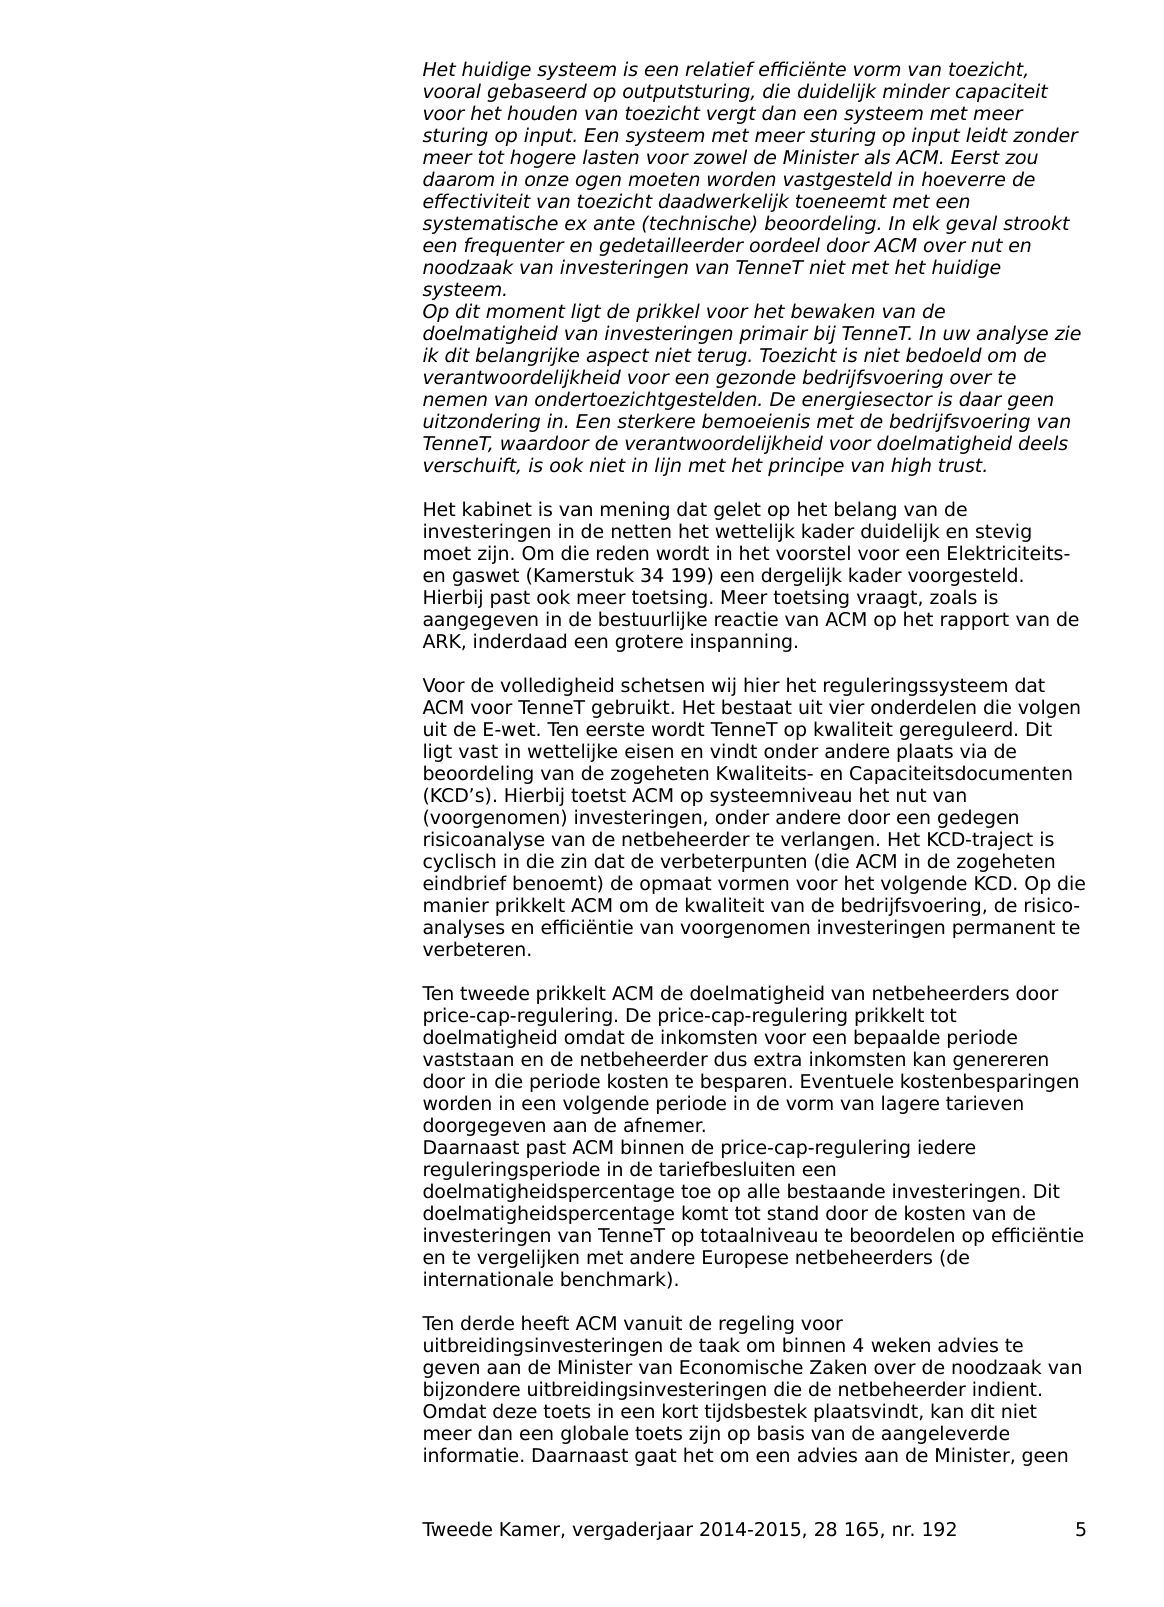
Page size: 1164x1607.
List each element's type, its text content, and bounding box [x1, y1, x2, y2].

text Op dit moment ligt de prikkel voor het bewaken van de doelmatigheid van investeringen primair bij TenneT. In uw analyse zie ik dit belangrijke aspect niet terug. Toezicht is niet bedoeld om de verantwoordelijkheid voor een gezonde bedrijfsvoering over te nemen van ondertoezichtgestelden. De energiesector is daar geen uitzondering in. Een sterkere bemoeienis met de bedrijfsvoering van TenneT, waardoor de verantwoordelijkheid voor doelmatigheid deels verschuift, is ook niet in lijn met het principe van high trust. [422, 301, 1087, 477]
text Ten tweede prikkelt ACM de doelmatigheid van netbeheerders door price-cap-regulering. De price-cap-regulering prikkelt tot doelmatigheid omdat de inkomsten voor een bepaalde periode vaststaan en de netbeheerder dus extra inkomsten kan genereren door in die periode kosten te besparen. Eventuele kostenbesparingen worden in een volgende periode in de vorm van lagere tarieven doorgegeven aan de afnemer. [422, 983, 1087, 1137]
text Het kabinet is van mening dat gelet op het belang van de investeringen in de netten het wettelijk kader duidelijk en stevig moet zijn. Om die reden wordt in het voorstel voor een Elektriciteits- en gaswet (Kamerstuk 34 199) een dergelijk kader voorgesteld. Hierbij past ook meer toetsing. Meer toetsing vraagt, zoals is aangegeven in de bestuurlijke reactie van ACM op het rapport van de ARK, inderdaad een grotere inspanning. [422, 499, 1087, 653]
text Ten derde heeft ACM vanuit de regeling voor uitbreidingsinvesteringen de taak om binnen 4 weken advies te geven aan de Minister van Economische Zaken over de noodzaak van bijzondere uitbreidingsinvesteringen die de netbeheerder indient. Omdat deze toets in een kort tijdsbestek plaatsvindt, kan dit niet meer dan een globale toets zijn op basis van de aangeleverde informatie. Daarnaast gaat het om een advies aan de Minister, geen [422, 1313, 1087, 1467]
text Het huidige systeem is een relatief efficiënte vorm van toezicht, vooral gebaseerd op outputsturing, die duidelijk minder capaciteit voor het houden van toezicht vergt dan een systeem met meer sturing op input. Een systeem met meer sturing op input leidt zonder meer tot hogere lasten voor zowel de Minister als ACM. Eerst zou daarom in onze ogen moeten worden vastgesteld in hoeverre de effectiviteit van toezicht daadwerkelijk toeneemt met een systematische ex ante (technische) beoordeling. In elk geval strookt een frequenter en gedetailleerder oordeel door ACM over nut en noodzaak van investeringen van TenneT niet met het huidige systeem. [422, 59, 1087, 301]
text Daarnaast past ACM binnen de price-cap-regulering iedere reguleringsperiode in de tariefbesluiten een doelmatigheidspercentage toe op alle bestaande investeringen. Dit doelmatigheidspercentage komt tot stand door de kosten van de investeringen van TenneT op totaalniveau te beoordelen op efficiëntie en te vergelijken met andere Europese netbeheerders (de internationale benchmark). [422, 1137, 1087, 1291]
text Voor de volledigheid schetsen wij hier het reguleringssysteem dat ACM voor TenneT gebruikt. Het bestaat uit vier onderdelen die volgen uit de E-wet. Ten eerste wordt TenneT op kwaliteit gereguleerd. Dit ligt vast in wettelijke eisen en vindt onder andere plaats via de beoordeling van de zogeheten Kwaliteits- en Capaciteitsdocumenten (KCD’s). Hierbij toetst ACM op systeemniveau het nut van (voorgenomen) investeringen, onder andere door een gedegen risicoanalyse van de netbeheerder te verlangen. Het KCD-traject is cyclisch in die zin dat de verbeterpunten (die ACM in de zogeheten eindbrief benoemt) de opmaat vormen voor het volgende KCD. Op die manier prikkelt ACM om de kwaliteit van de bedrijfsvoering, de risico-analyses en efficiëntie van voorgenomen investeringen permanent te verbeteren. [422, 675, 1087, 961]
